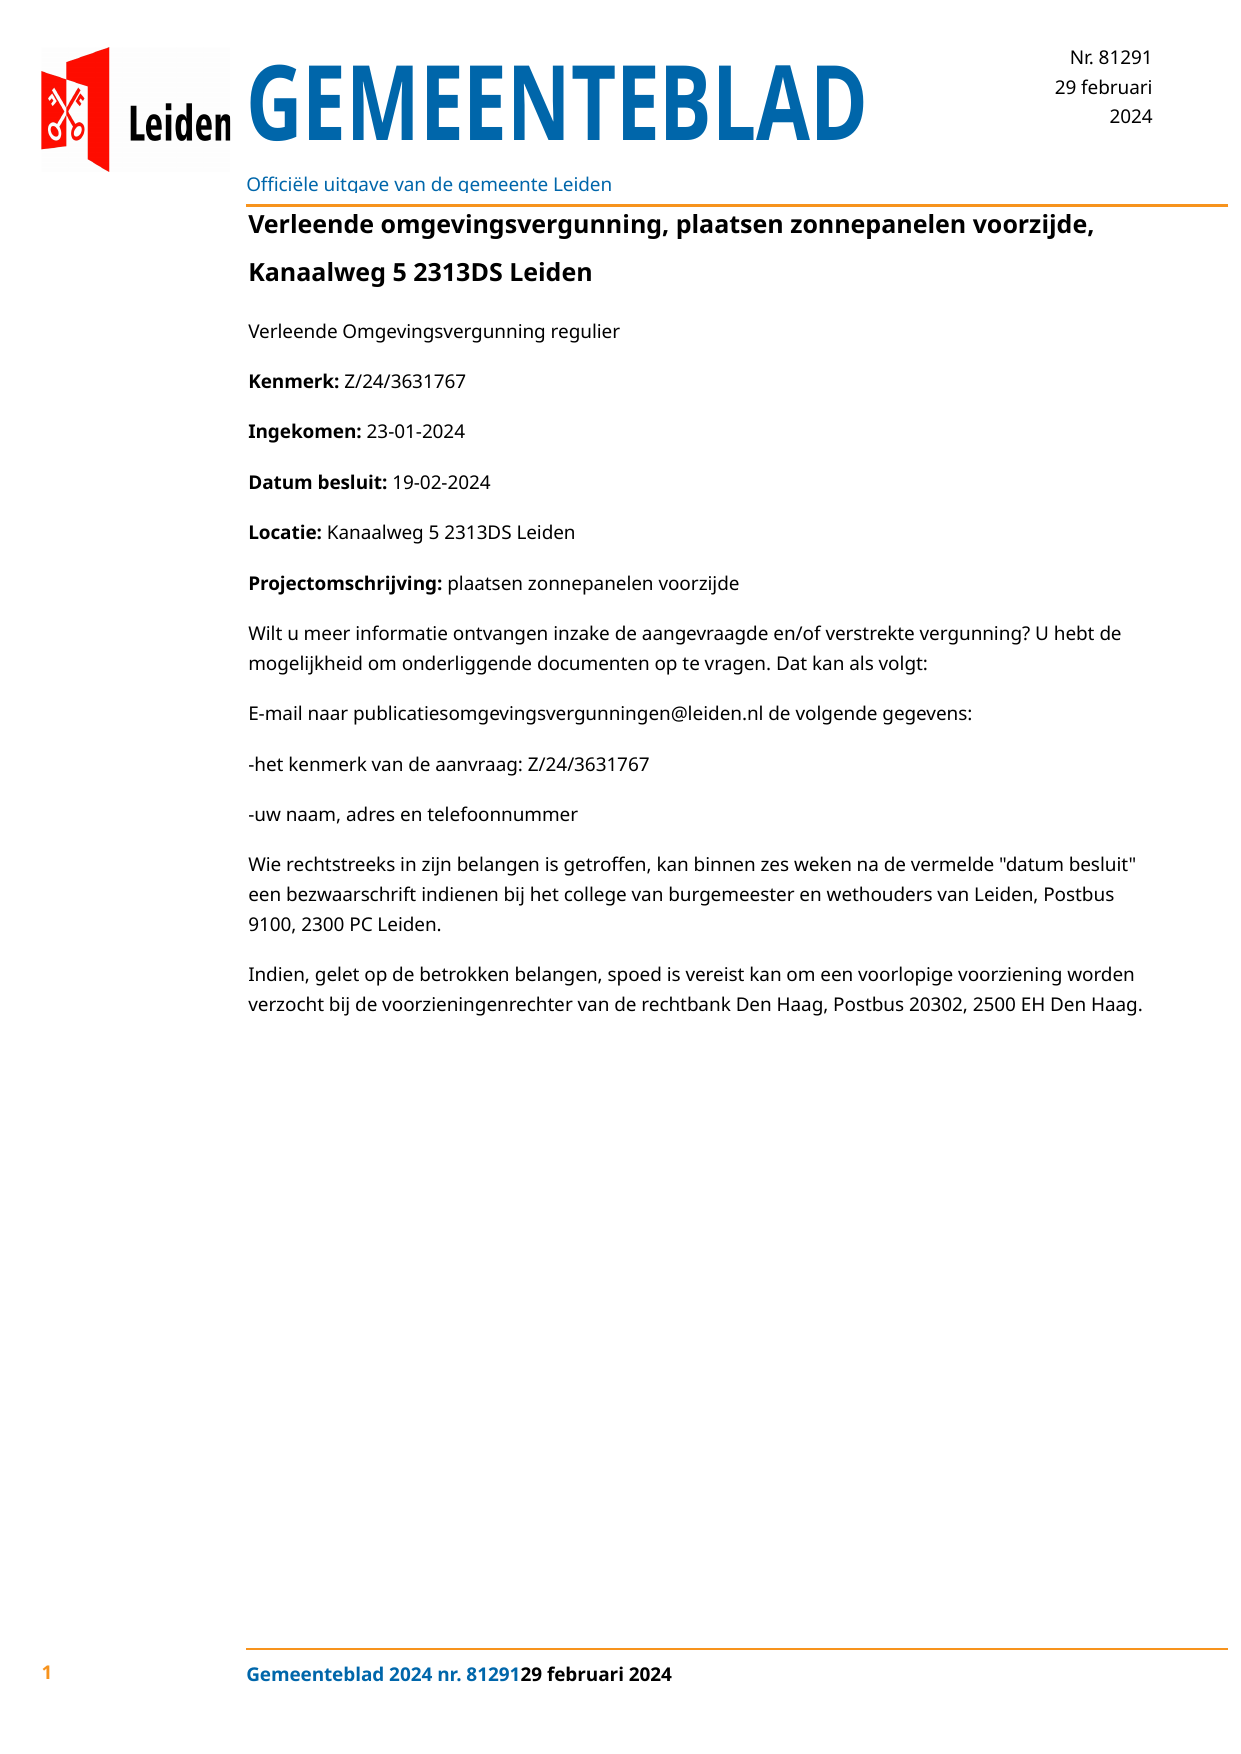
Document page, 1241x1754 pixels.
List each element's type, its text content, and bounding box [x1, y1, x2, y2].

text Verleende Omgevingsvergunning regulier [248, 318, 1152, 344]
text Locatie: Kanaalweg 5 2313DS Leiden [248, 519, 1152, 545]
text Wie rechtstreeks in zijn belangen is getroffen, kan binnen zes weken na de vermelde "datum besluit" een bezwaarschrift indienen bij het college van burgemeester en wethouders van Leiden, Postbus 9100, 2300 PC Leiden. [248, 852, 1152, 937]
text Wilt u meer informatie ontvangen inzake de aangevraagde en/of verstrekte vergunning? U hebt de mogelijkheid om onderliggende documenten op te vragen. Dat kan als volgt: [248, 620, 1152, 676]
text Ingekomen: 23-01-2024 [248, 419, 1152, 444]
text E-mail naar publicatiesomgevingsvergunningen@leiden.nl de volgende gegevens: [248, 700, 1152, 726]
text Projectomschrijving: plaatsen zonnepanelen voorzijde [248, 570, 1152, 596]
text Datum besluit: 19-02-2024 [248, 469, 1152, 495]
text Indien, gelet op de betrokken belangen, spoed is vereist kan om een voorlopige voorziening worden verzocht bij de voorzieningenrechter van de rechtbank Den Haag, Postbus 20302, 2500 EH Den Haag. [248, 961, 1152, 1017]
picture [41, 47, 231, 172]
text -het kenmerk van de aanvraag: Z/24/3631767 [248, 751, 1152, 777]
text Kenmerk: Z/24/3631767 [248, 368, 1152, 394]
text -uw naam, adres en telefoonnummer [248, 801, 1152, 827]
text Verleende omgevingsvergunning, plaatsen zonnepanelen voorzijde, Kanaalweg 5 2313DS Leiden [248, 207, 1152, 288]
